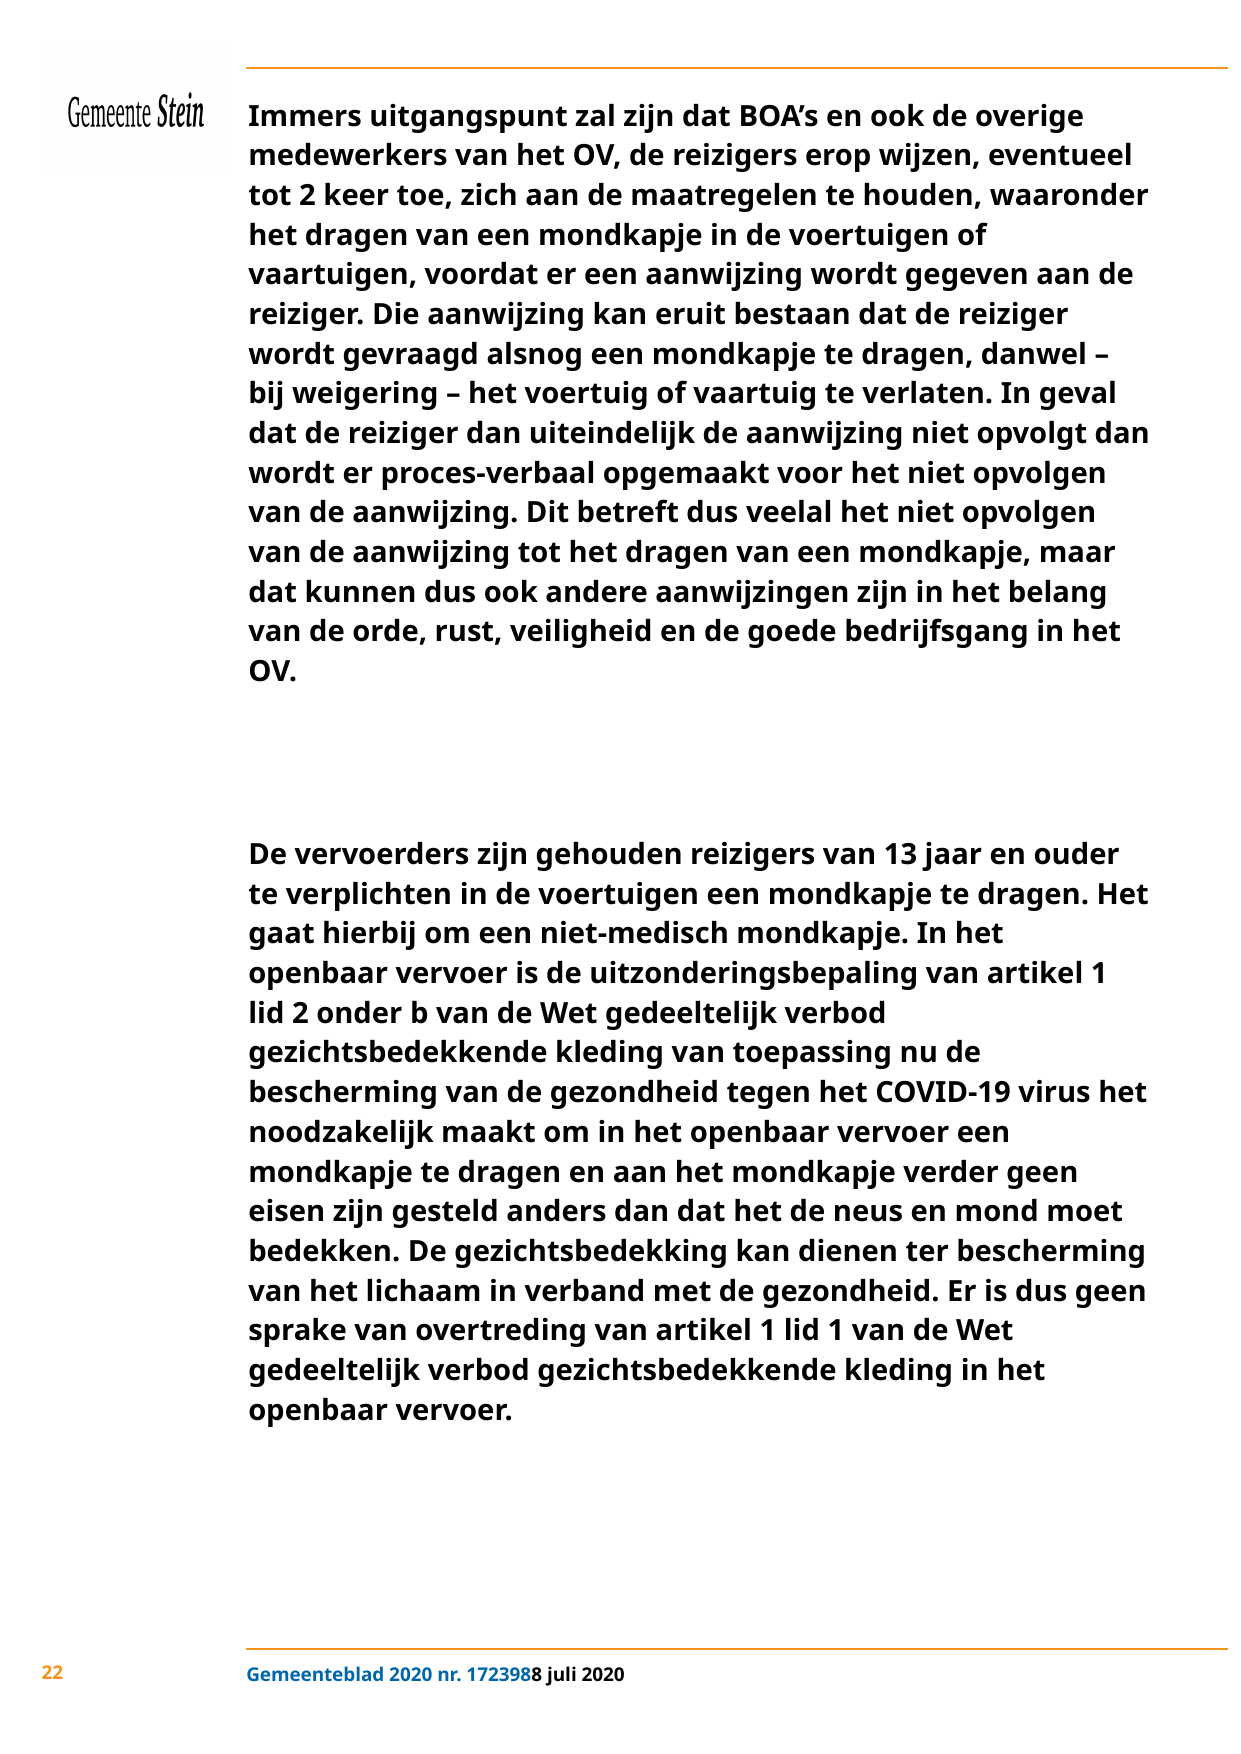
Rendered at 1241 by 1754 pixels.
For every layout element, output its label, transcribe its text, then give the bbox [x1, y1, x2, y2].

picture [41, 47, 231, 172]
text De vervoerders zijn gehouden reizigers van 13 jaar en ouder te verplichten in de voertuigen een mondkapje te dragen. Het gaat hierbij om een niet-medisch mondkapje. In het openbaar vervoer is de uitzonderingsbepaling van artikel 1 lid 2 onder b van de Wet gedeeltelijk verbod gezichtsbedekkende kleding van toepassing nu de bescherming van de gezondheid tegen het COVID-19 virus het noodzakelijk maakt om in het openbaar vervoer een mondkapje te dragen en aan het mondkapje verder geen eisen zijn gesteld anders dan dat het de neus en mond moet bedekken. De gezichtsbedekking kan dienen ter bescherming van het lichaam in verband met de gezondheid. Er is dus geen sprake van overtreding van artikel 1 lid 1 van de Wet gedeeltelijk verbod gezichtsbedekkende kleding in het openbaar vervoer. [248, 833, 1152, 1429]
text Immers uitgangspunt zal zijn dat BOA’s en ook de overige medewerkers van het OV, de reizigers erop wijzen, eventueel tot 2 keer toe, zich aan de maatregelen te houden, waaronder het dragen van een mondkapje in de voertuigen of vaartuigen, voordat er een aanwijzing wordt gegeven aan de reiziger. Die aanwijzing kan eruit bestaan dat de reiziger wordt gevraagd alsnog een mondkapje te dragen, danwel – bij weigering – het voertuig of vaartuig te verlaten. In geval dat de reiziger dan uiteindelijk de aanwijzing niet opvolgt dan wordt er proces-verbaal opgemaakt voor het niet opvolgen van de aanwijzing. Dit betreft dus veelal het niet opvolgen van de aanwijzing tot het dragen van een mondkapje, maar dat kunnen dus ook andere aanwijzingen zijn in het belang van de orde, rust, veiligheid en de goede bedrijfsgang in het OV. [248, 95, 1152, 690]
